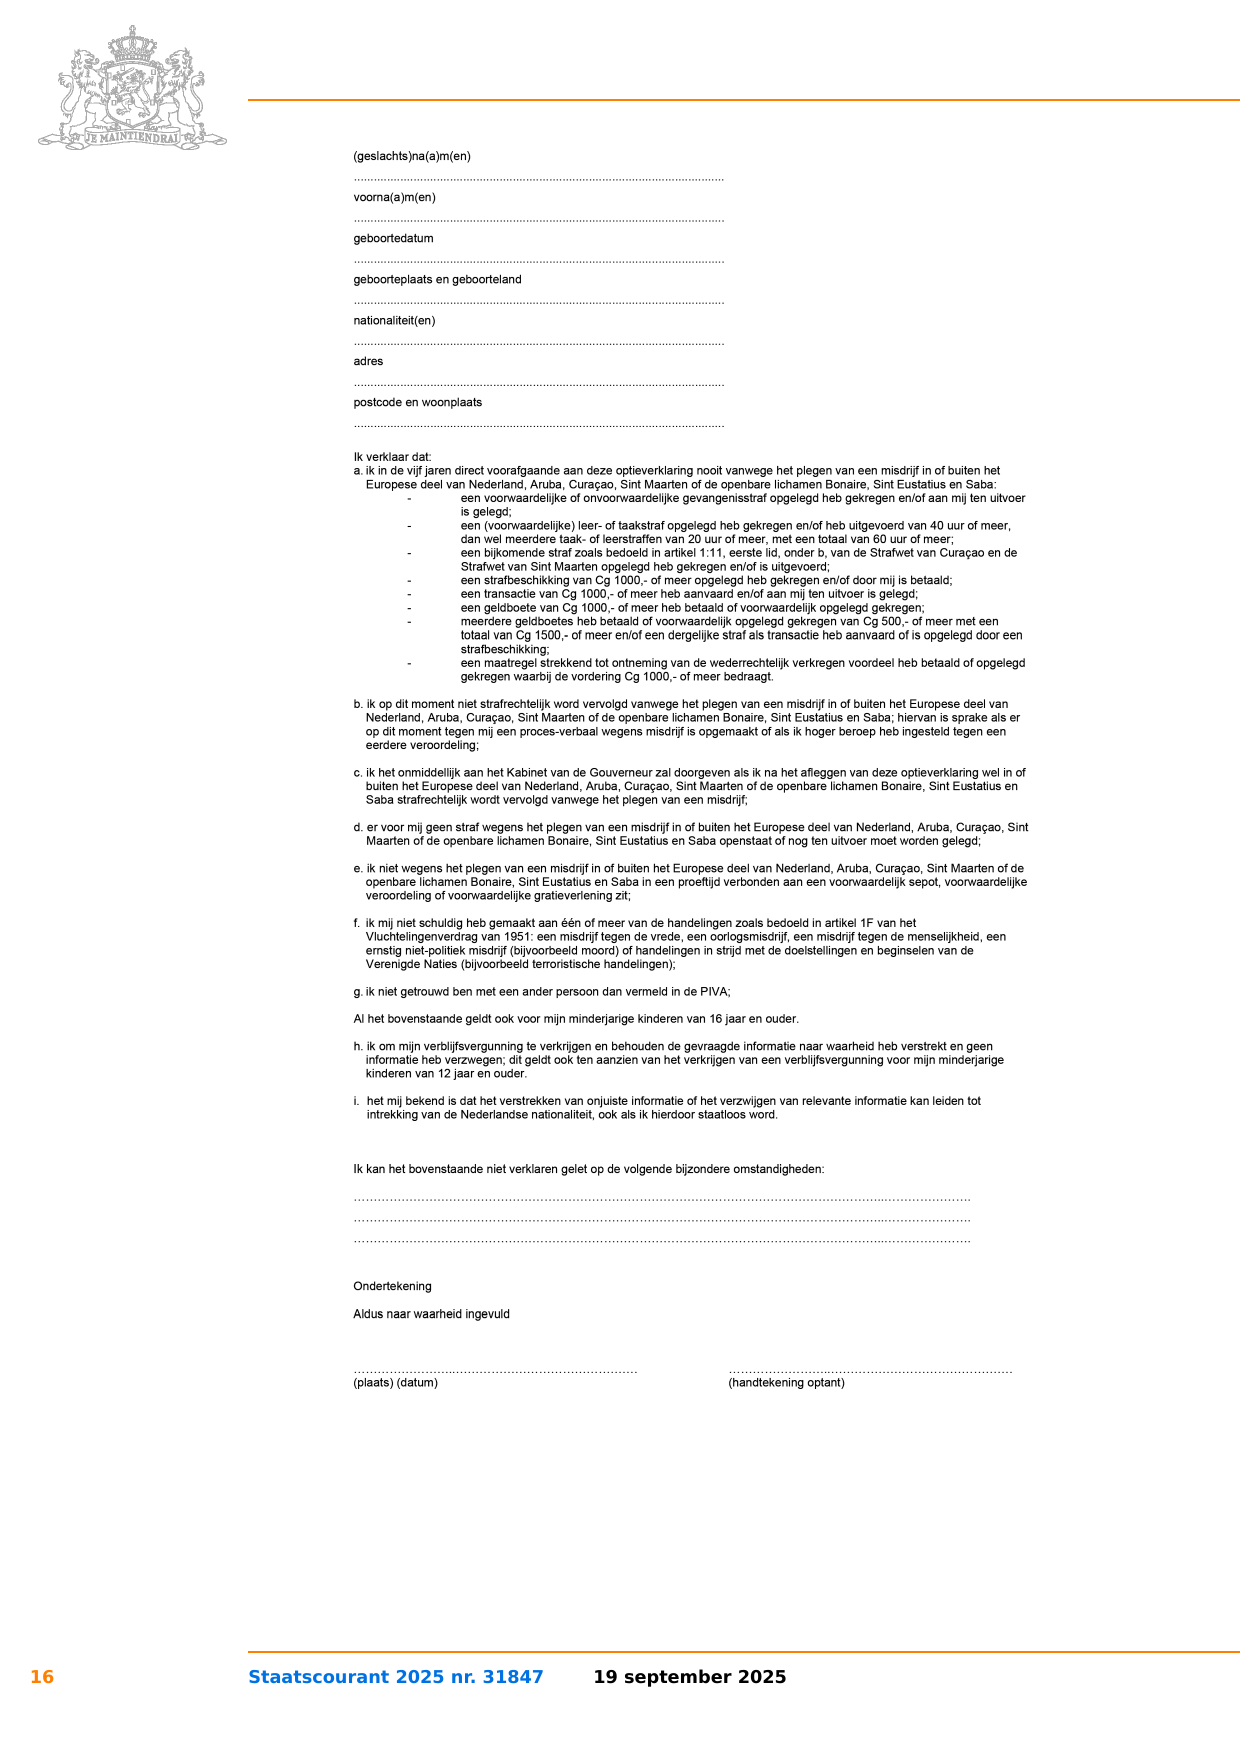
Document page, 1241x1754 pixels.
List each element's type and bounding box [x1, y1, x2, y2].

picture [248, 1164, 1134, 1389]
picture [38, 25, 227, 150]
picture [248, 151, 1134, 1121]
